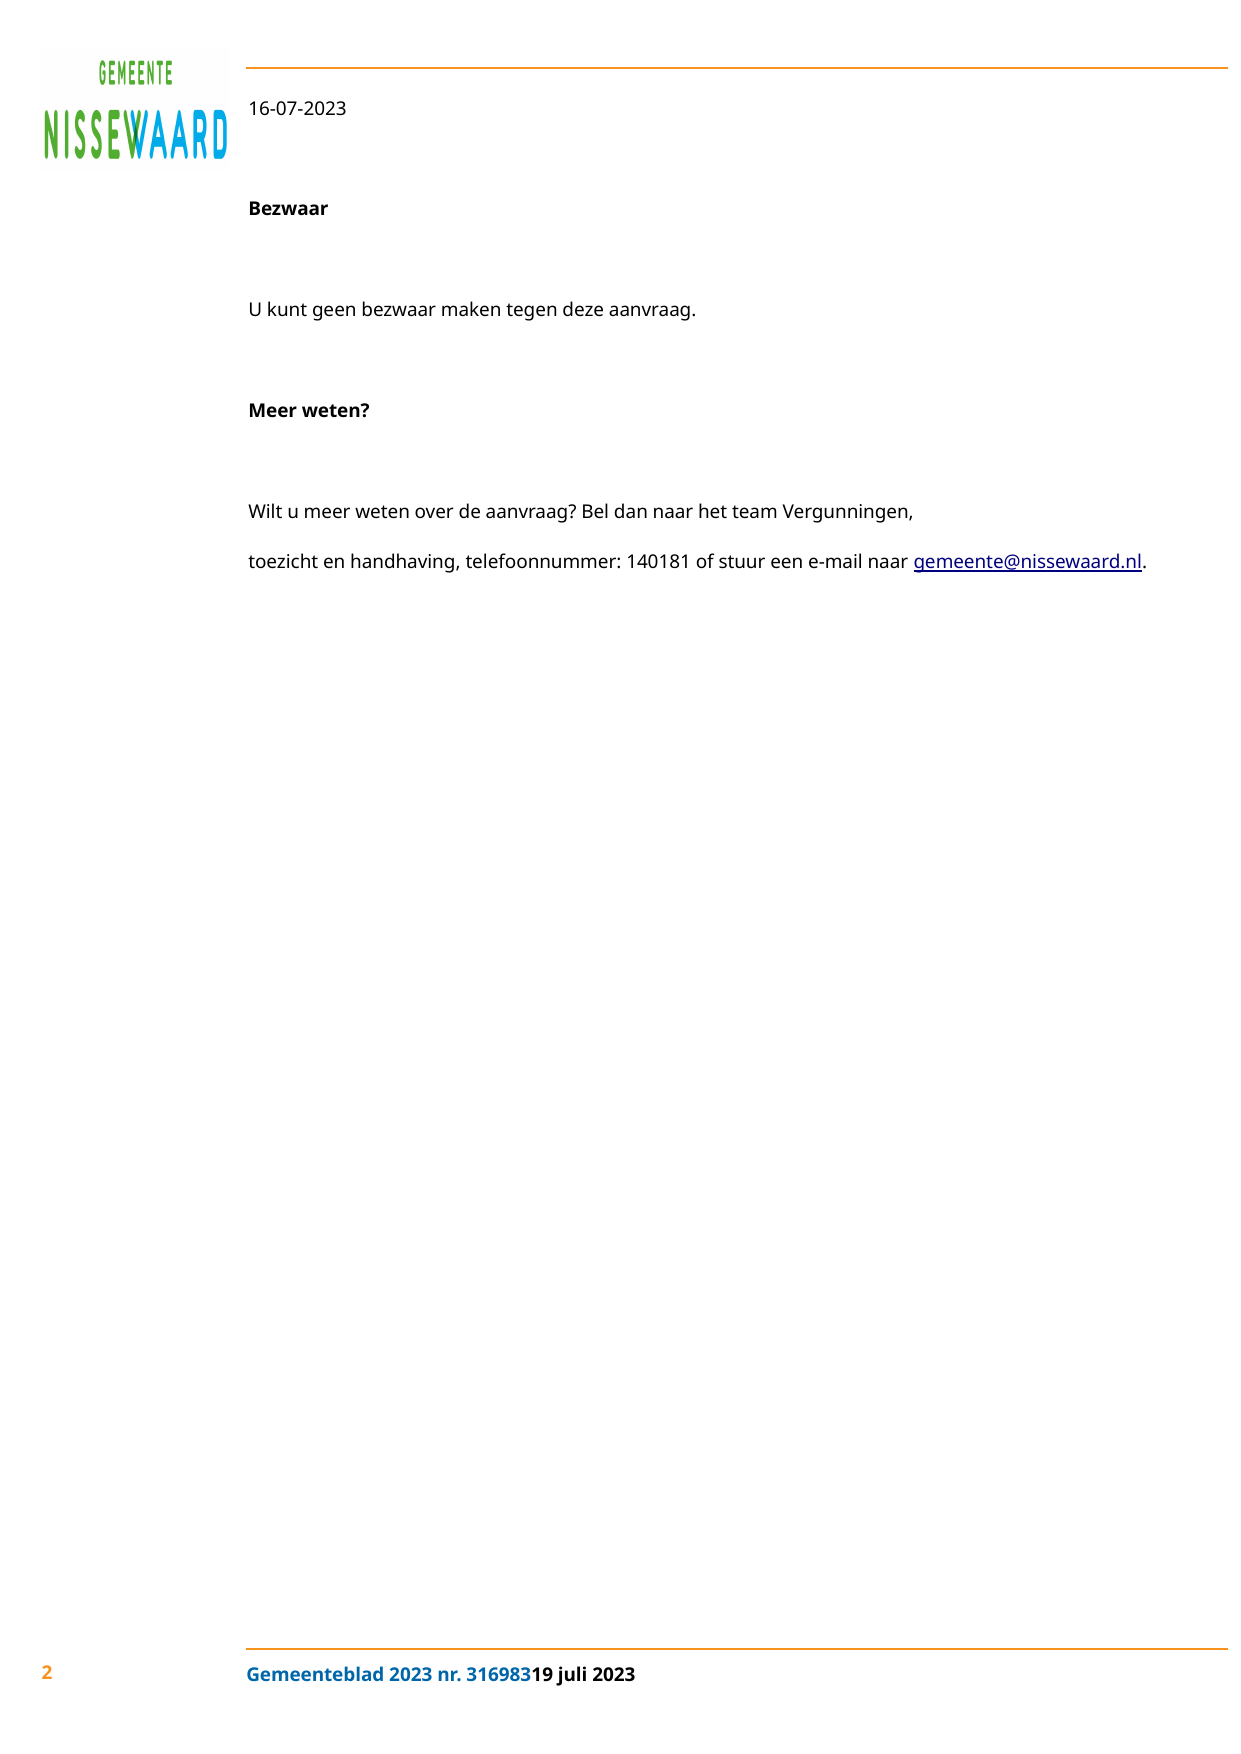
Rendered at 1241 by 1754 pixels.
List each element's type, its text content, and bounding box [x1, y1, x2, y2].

text Bezwaar [248, 196, 1152, 221]
text toezicht en handhaving, telefoonnummer: 140181 of stuur een e-mail naar gemeente@nissewaard.nl. [248, 548, 1152, 574]
text U kunt geen bezwaar maken tegen deze aanvraag. [248, 296, 1152, 322]
picture [41, 47, 231, 172]
text 16-07-2023 [248, 95, 1152, 121]
text Meer weten? [248, 397, 1152, 423]
text Wilt u meer weten over de aanvraag? Bel dan naar het team Vergunningen, [248, 498, 1152, 524]
